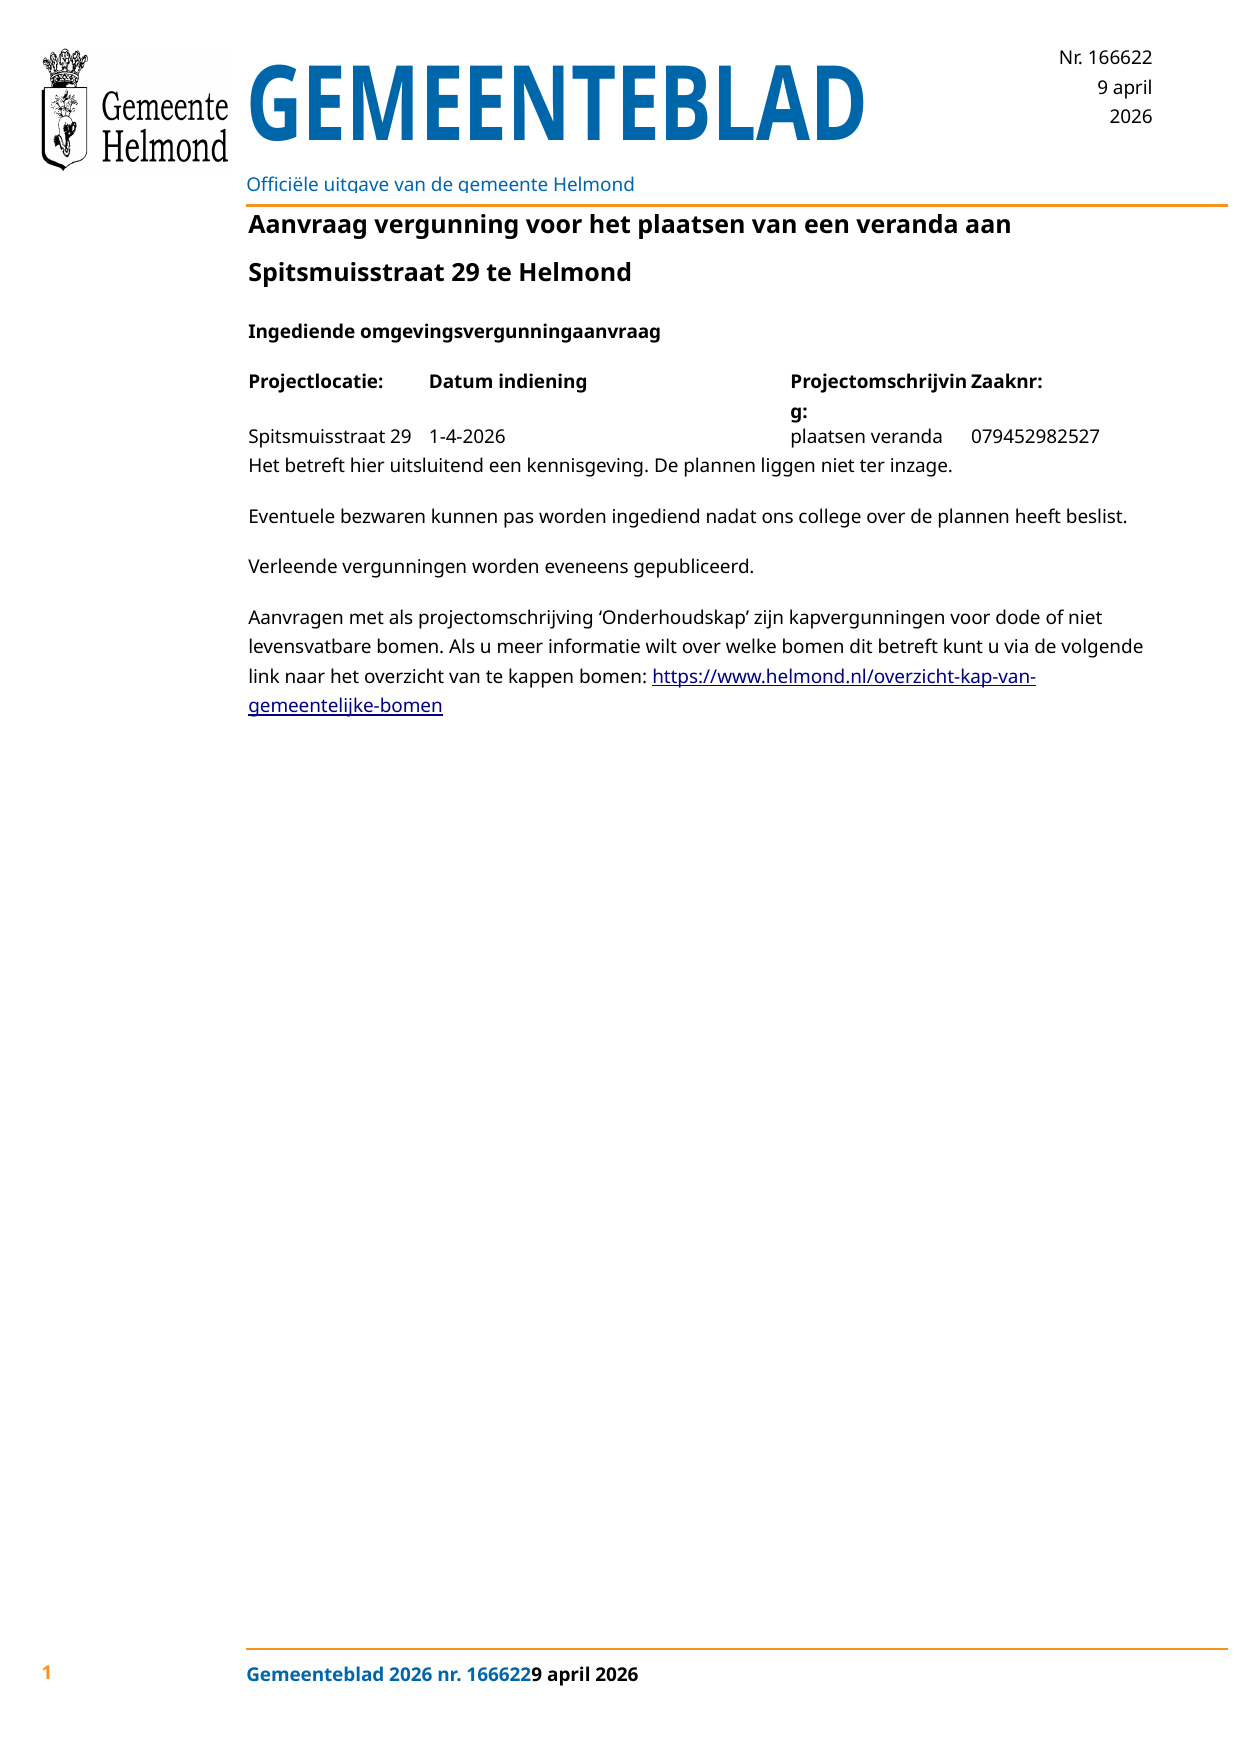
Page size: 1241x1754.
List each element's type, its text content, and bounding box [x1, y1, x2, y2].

picture [41, 47, 231, 172]
table_header [609, 369, 790, 424]
text Verleende vergunningen worden eveneens gepubliceerd. [248, 553, 1152, 579]
table_header Projectlocatie: [248, 369, 429, 424]
text Aanvragen met als projectomschrijving ‘Onderhoudskap’ zijn kapvergunningen voor dode of niet levensvatbare bomen. Als u meer informatie wilt over welke bomen dit betreft kunt u via de volgende link naar het overzicht van te kappen bomen: https://www.helmond.nl/overzicht-kap-van-gemeentelijke-bomen [248, 604, 1152, 718]
table_header Projectomschrijving: [790, 369, 971, 424]
table_cell [609, 424, 790, 449]
table_cell 079452982527 [971, 424, 1152, 449]
text Ingediende omgevingsvergunningaanvraag [248, 318, 1152, 344]
table_cell plaatsen veranda [790, 424, 971, 449]
text Het betreft hier uitsluitend een kennisgeving. De plannen liggen niet ter inzage. [248, 453, 1152, 478]
table_header Zaaknr: [971, 369, 1152, 424]
text Aanvraag vergunning voor het plaatsen van een veranda aan Spitsmuisstraat 29 te Helmond [248, 207, 1152, 288]
table_cell 1-4-2026 [429, 424, 609, 449]
table_header Datum indiening [429, 369, 609, 424]
text Eventuele bezwaren kunnen pas worden ingediend nadat ons college over de plannen heeft beslist. [248, 503, 1152, 529]
table_cell Spitsmuisstraat 29 [248, 424, 429, 449]
